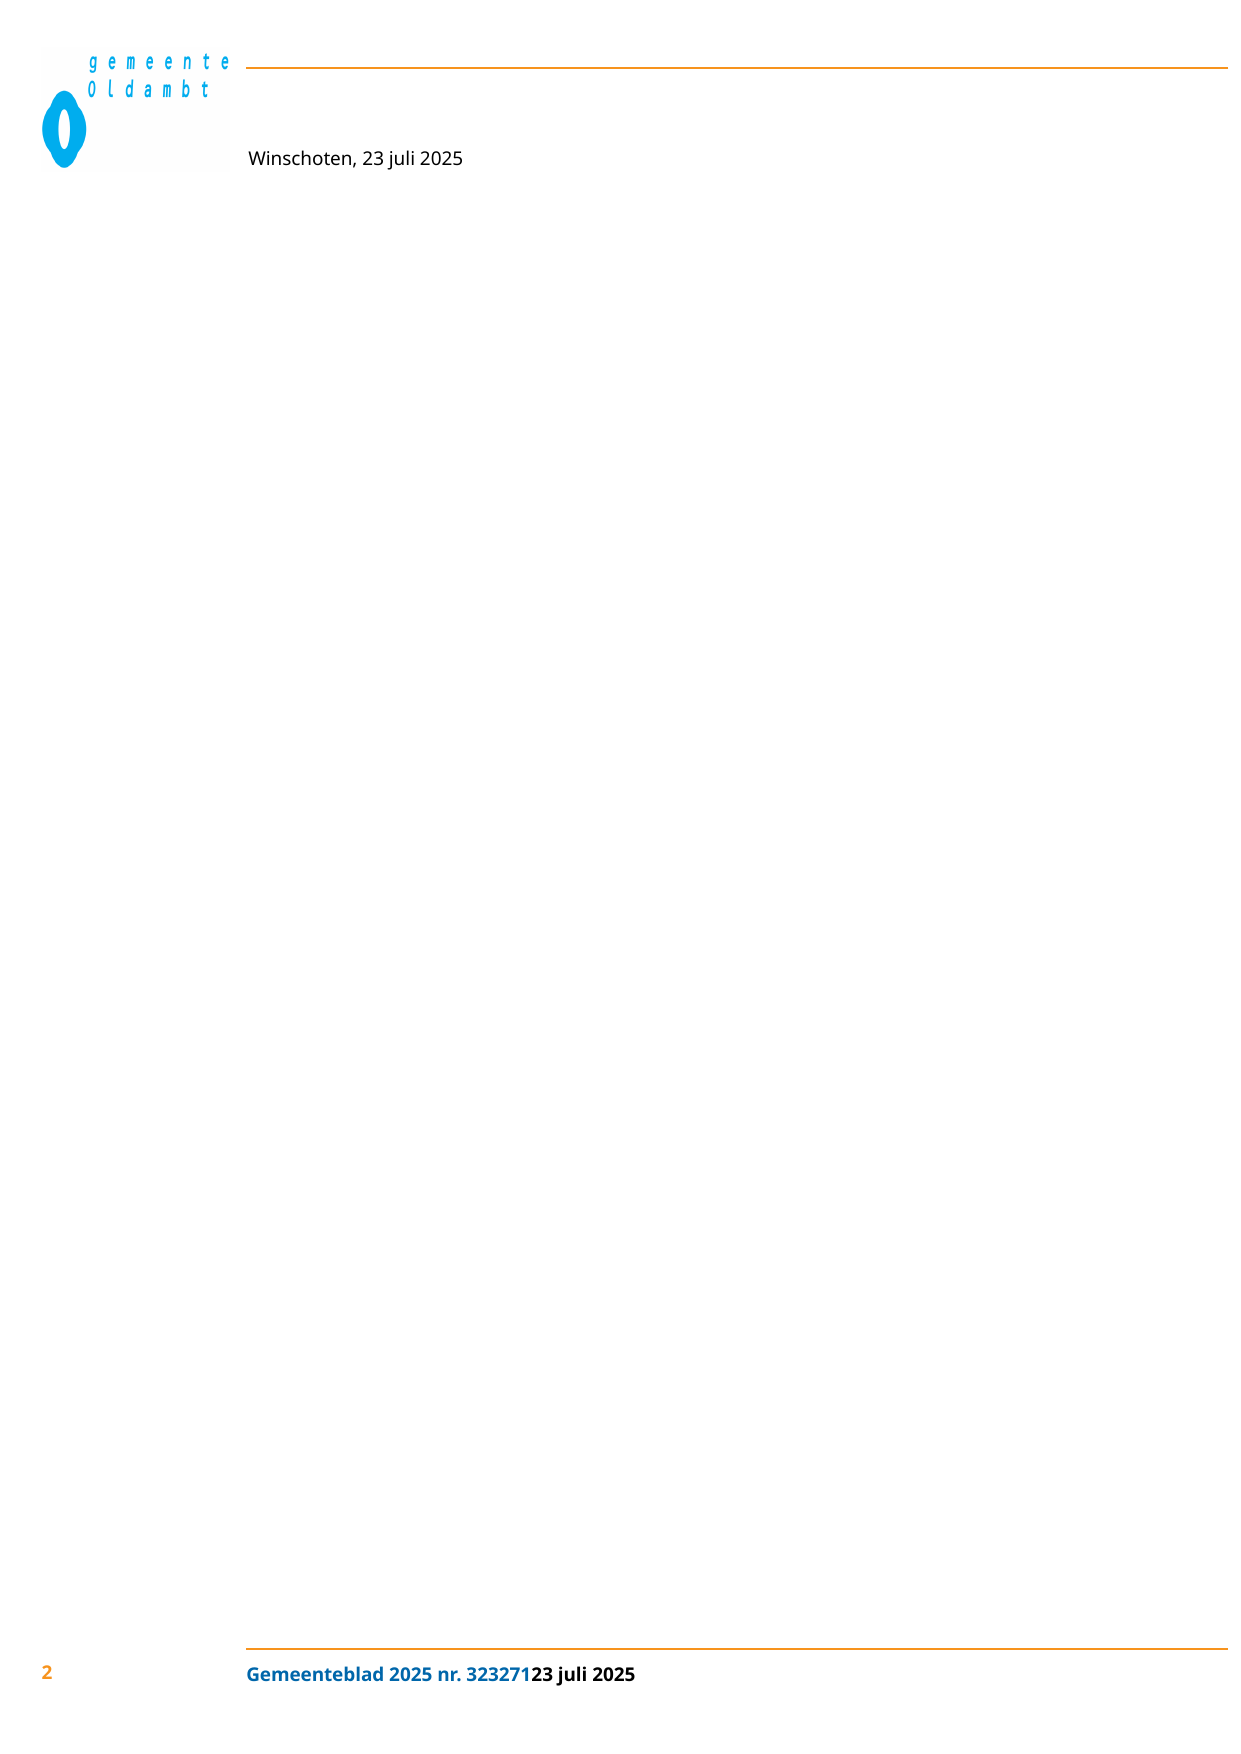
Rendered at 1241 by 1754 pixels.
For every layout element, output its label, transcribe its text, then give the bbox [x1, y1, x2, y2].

text Winschoten, 23 juli 2025 [248, 145, 1152, 171]
picture [41, 47, 231, 172]
